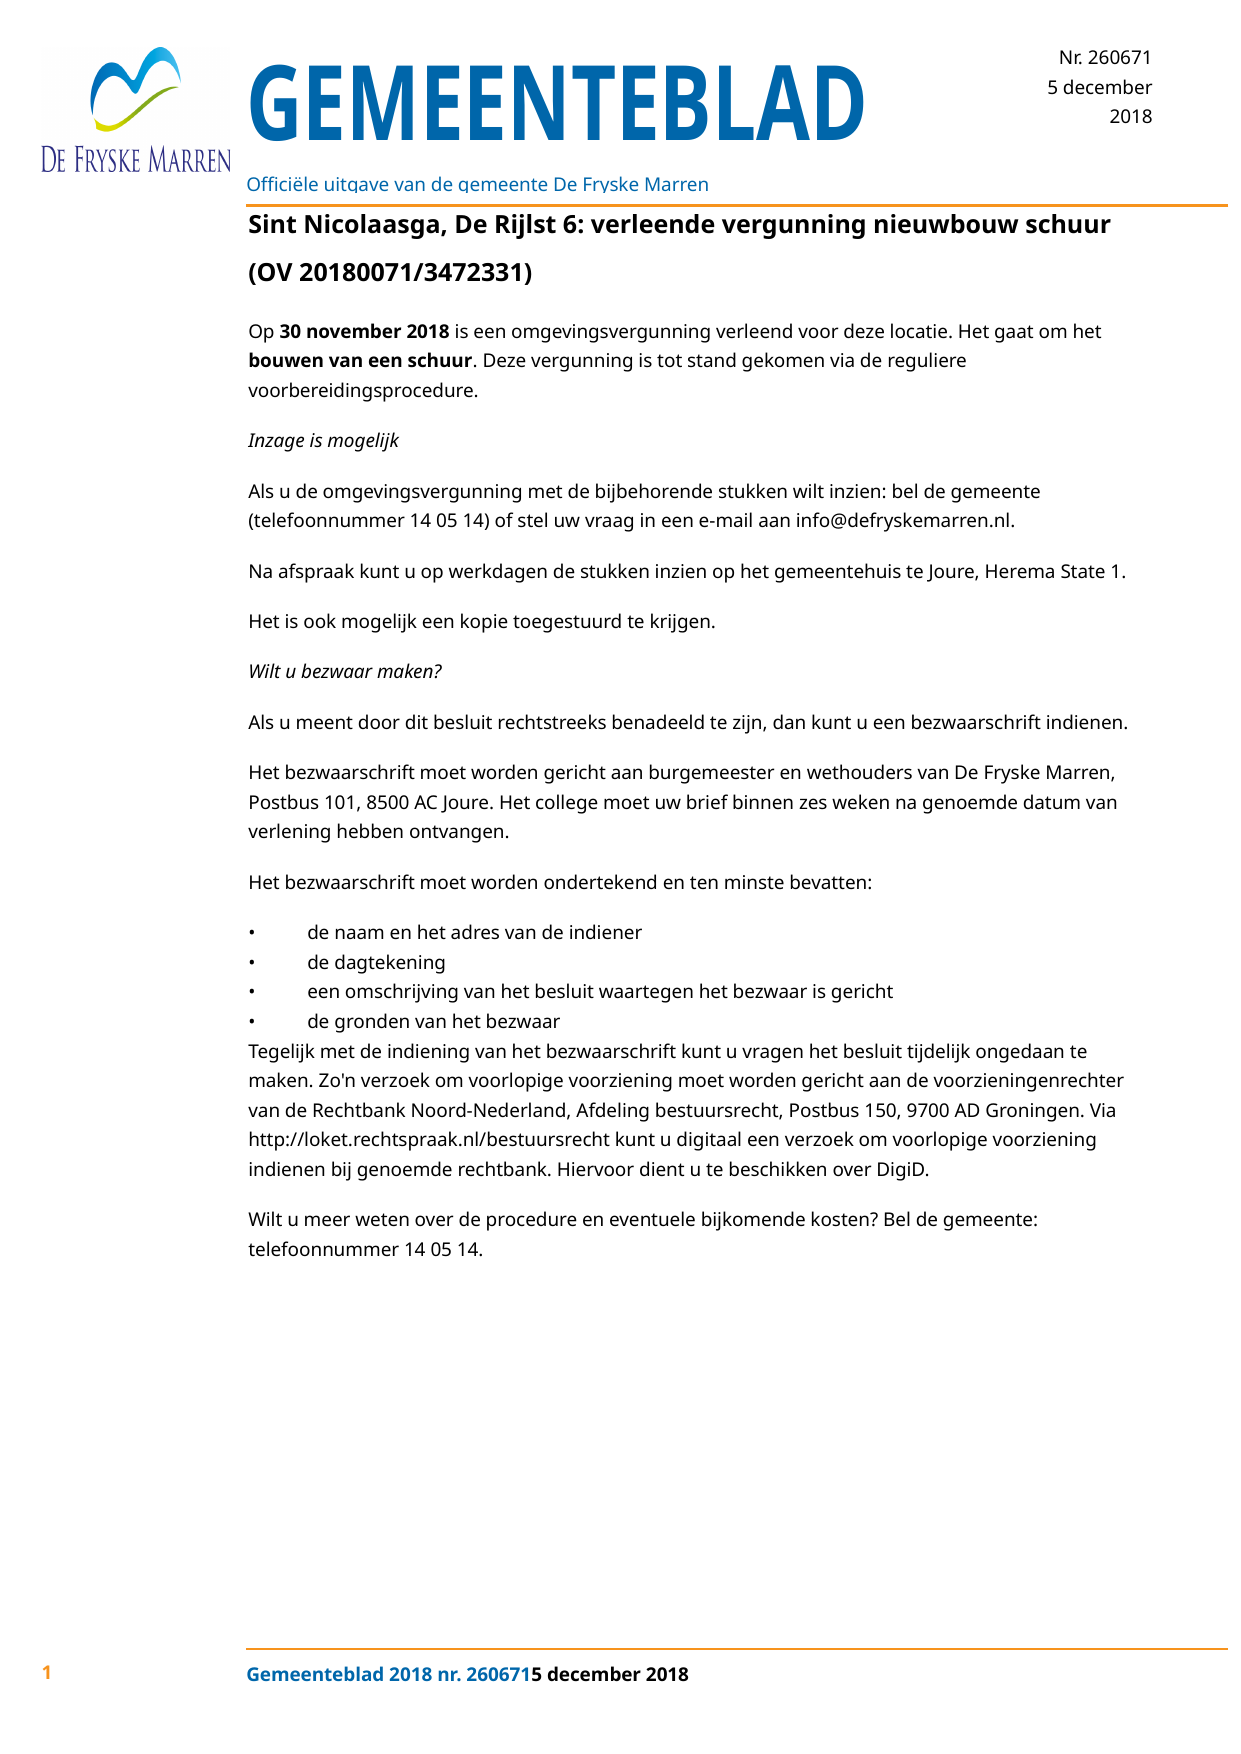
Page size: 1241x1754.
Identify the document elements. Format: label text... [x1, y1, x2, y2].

list een omschrijving van het besluit waartegen het bezwaar is gericht [248, 979, 1152, 1004]
text Na afspraak kunt u op werkdagen de stukken inzien op het gemeentehuis te Joure, Herema State 1. [248, 558, 1152, 584]
text Het bezwaarschrift moet worden gericht aan burgemeester en wethouders van De Fryske Marren, Postbus 101, 8500 AC Joure. Het college moet uw brief binnen zes weken na genoemde datum van verlening hebben ontvangen. [248, 759, 1152, 844]
text Wilt u bezwaar maken? [248, 659, 1152, 684]
text Op 30 november 2018 is een omgevingsvergunning verleend voor deze locatie. Het gaat om het bouwen van een schuur. Deze vergunning is tot stand gekomen via de reguliere voorbereidingsprocedure. [248, 318, 1152, 403]
text Het is ook mogelijk een kopie toegestuurd te krijgen. [248, 608, 1152, 634]
text Inzage is mogelijk [248, 427, 1152, 453]
text Als u meent door dit besluit rechtstreeks benadeeld te zijn, dan kunt u een bezwaarschrift indienen. [248, 709, 1152, 735]
list de dagtekening [248, 949, 1152, 975]
list de gronden van het bezwaar [248, 1008, 1152, 1034]
list de naam en het adres van de indiener [248, 919, 1152, 945]
text Wilt u meer weten over de procedure en eventuele bijkomende kosten? Bel de gemeente: telefoonnummer 14 05 14. [248, 1207, 1152, 1262]
text Het bezwaarschrift moet worden ondertekend en ten minste bevatten: [248, 869, 1152, 895]
text Tegelijk met de indiening van het bezwaarschrift kunt u vragen het besluit tijdelijk ongedaan te maken. Zo'n verzoek om voorlopige voorziening moet worden gericht aan de voorzieningenrechter van de Rechtbank Noord-Nederland, Afdeling bestuursrecht, Postbus 150, 9700 AD Groningen. Via http://loket.rechtspraak.nl/bestuursrecht kunt u digitaal een verzoek om voorlopige voorziening indienen bij genoemde rechtbank. Hiervoor dient u te beschikken over DigiD. [248, 1038, 1152, 1182]
picture [41, 47, 231, 172]
text Als u de omgevingsvergunning met de bijbehorende stukken wilt inzien: bel de gemeente (telefoonnummer 14 05 14) of stel uw vraag in een e-mail aan info@defryskemarren.nl. [248, 478, 1152, 533]
text Sint Nicolaasga, De Rijlst 6: verleende vergunning nieuwbouw schuur (OV 20180071/3472331) [248, 207, 1152, 288]
